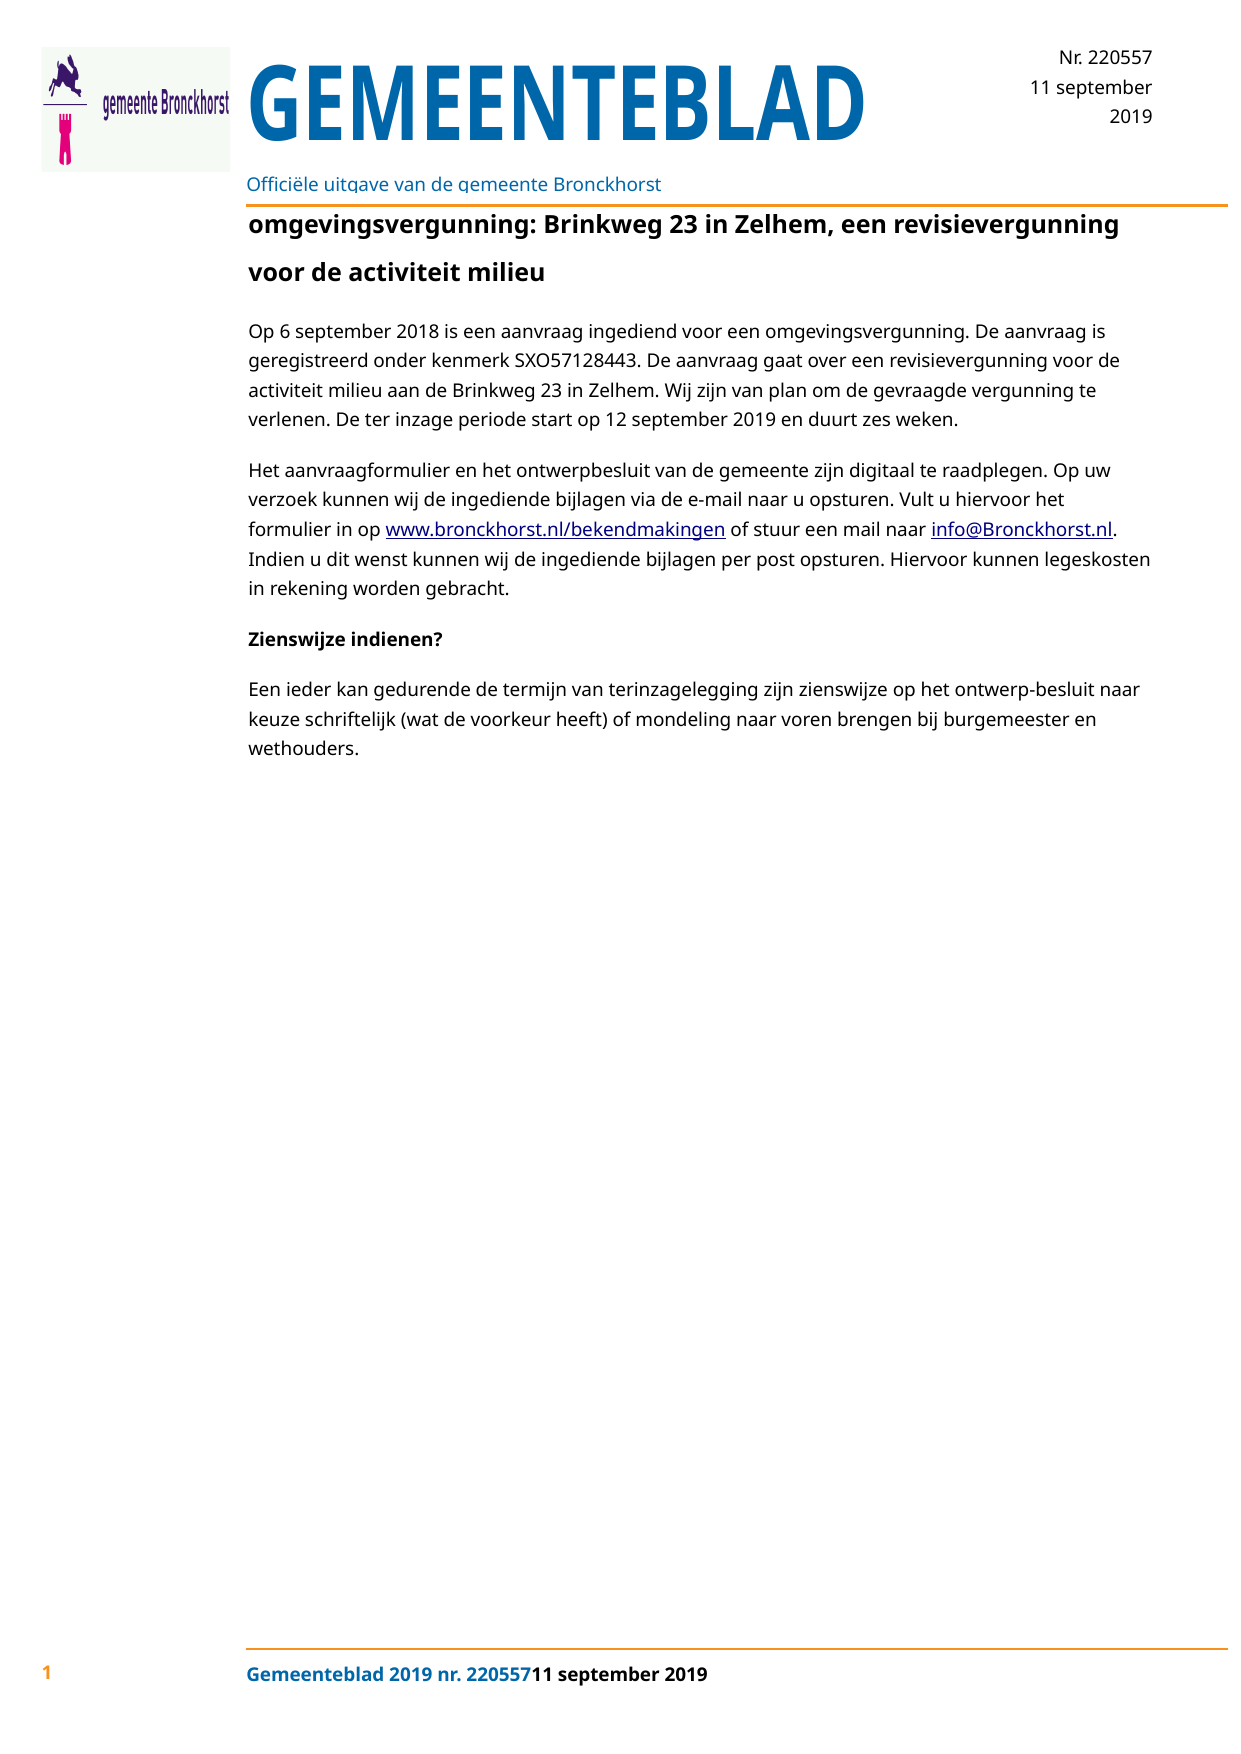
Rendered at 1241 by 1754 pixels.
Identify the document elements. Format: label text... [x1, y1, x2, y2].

text Op 6 september 2018 is een aanvraag ingediend voor een omgevingsvergunning. De aanvraag is geregistreerd onder kenmerk SXO57128443. De aanvraag gaat over een revisievergunning voor de activiteit milieu aan de Brinkweg 23 in Zelhem. Wij zijn van plan om de gevraagde vergunning te verlenen. De ter inzage periode start op 12 september 2019 en duurt zes weken. [248, 318, 1152, 432]
text Het aanvraagformulier en het ontwerpbesluit van de gemeente zijn digitaal te raadplegen. Op uw verzoek kunnen wij de ingediende bijlagen via de e-mail naar u opsturen. Vult u hiervoor het formulier in op www.bronckhorst.nl/bekendmakingen of stuur een mail naar info@Bronckhorst.nl. Indien u dit wenst kunnen wij de ingediende bijlagen per post opsturen. Hiervoor kunnen legeskosten in rekening worden gebracht. [248, 457, 1152, 601]
text Een ieder kan gedurende de termijn van terinzagelegging zijn zienswijze op het ontwerp-besluit naar keuze schriftelijk (wat de voorkeur heeft) of mondeling naar voren brengen bij burgemeester en wethouders. [248, 676, 1152, 761]
text omgevingsvergunning: Brinkweg 23 in Zelhem, een revisievergunning voor de activiteit milieu [248, 207, 1152, 288]
text Zienswijze indienen? [248, 626, 1152, 652]
picture [41, 47, 231, 172]
